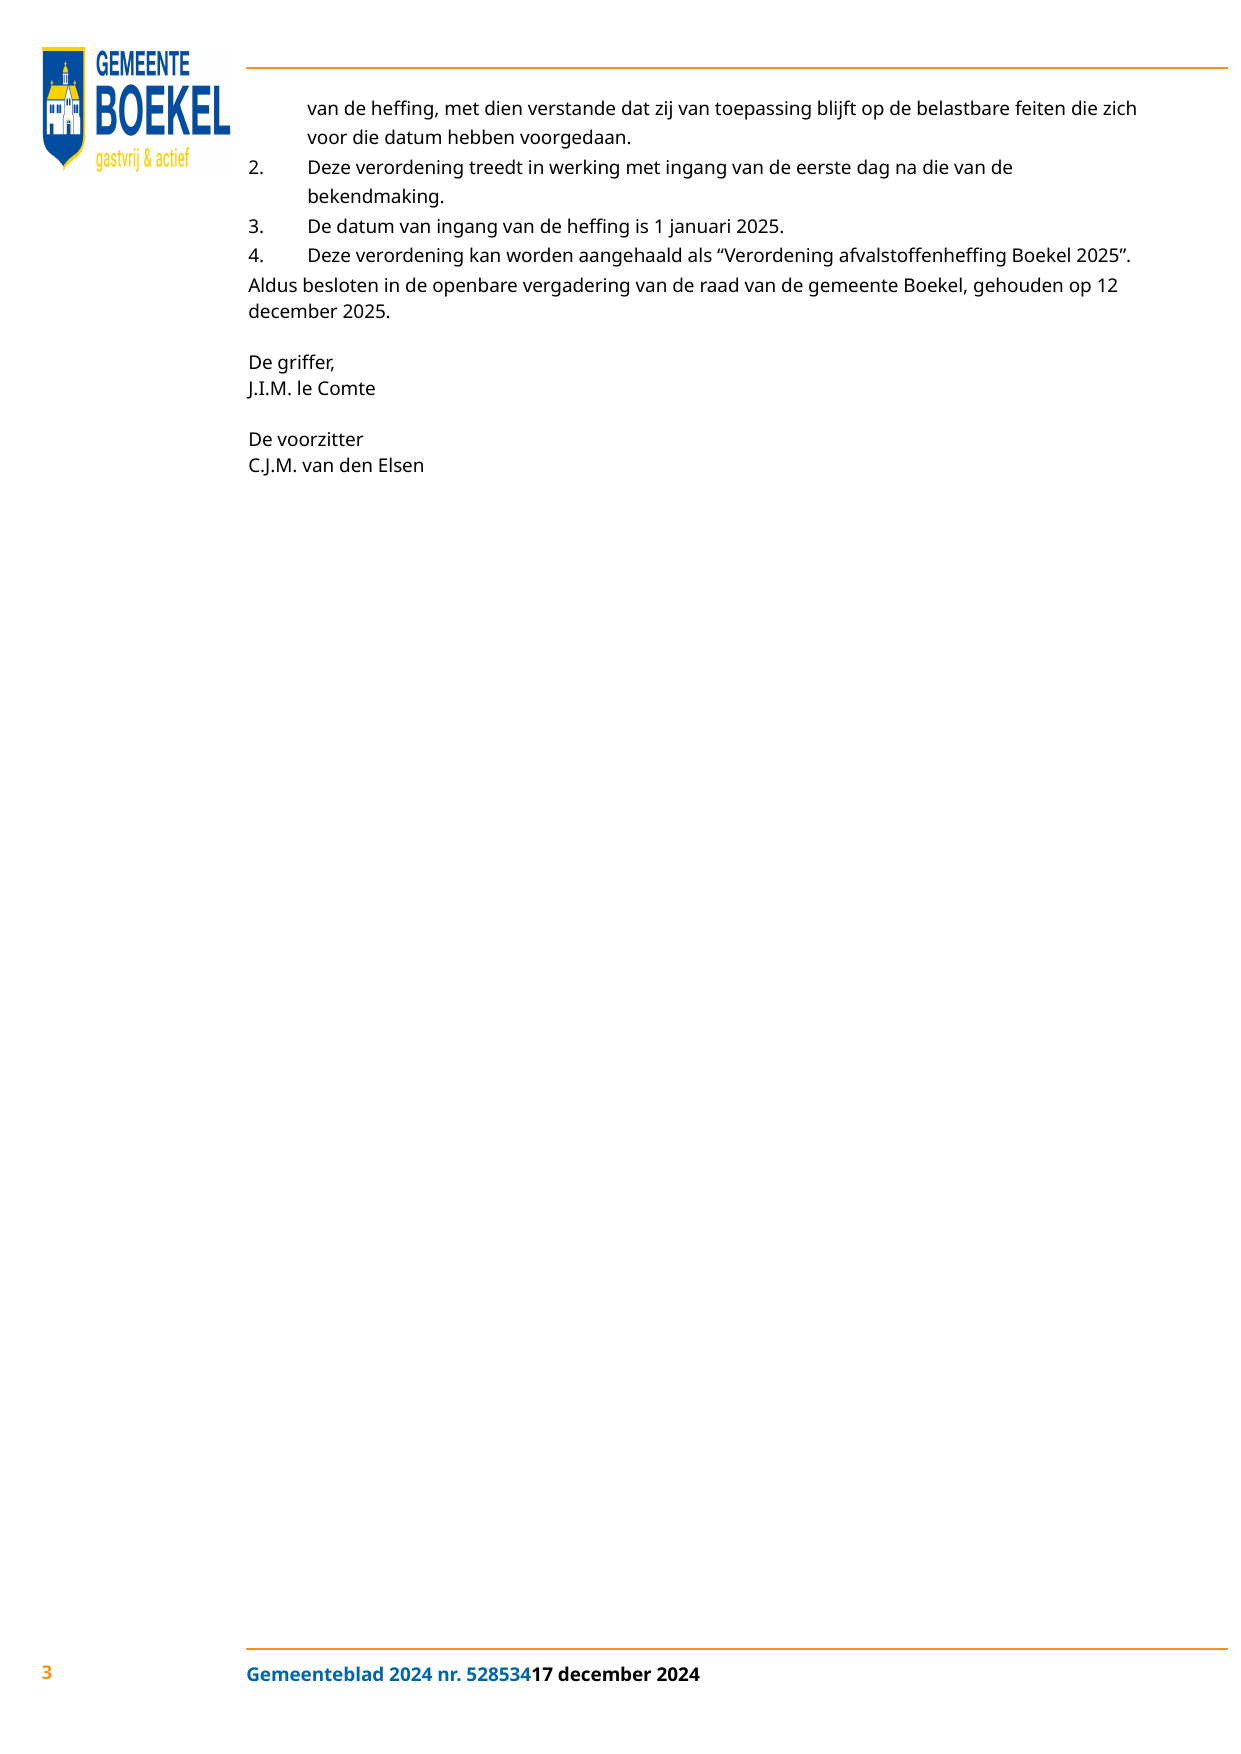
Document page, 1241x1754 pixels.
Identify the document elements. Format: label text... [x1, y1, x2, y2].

text C.J.M. van den Elsen [248, 452, 1152, 478]
list Deze verordening kan worden aangehaald als “Verordening afvalstoffenheffing Boekel 2025”. [248, 243, 1152, 268]
text De griffer, [248, 349, 1152, 375]
list De datum van ingang van de heffing is 1 januari 2025. [248, 213, 1152, 239]
text Aldus besloten in de openbare vergadering van de raad van de gemeente Boekel, gehouden op 12 december 2025. [248, 272, 1152, 324]
list van de heffing, met dien verstande dat zij van toepassing blijft op de belastbare feiten die zich voor die datum hebben voorgedaan. [248, 95, 1152, 150]
text J.I.M. le Comte [248, 375, 1152, 401]
list Deze verordening treedt in werking met ingang van de eerste dag na die van de bekendmaking. [248, 154, 1152, 209]
picture [41, 47, 231, 172]
text De voorzitter [248, 427, 1152, 452]
